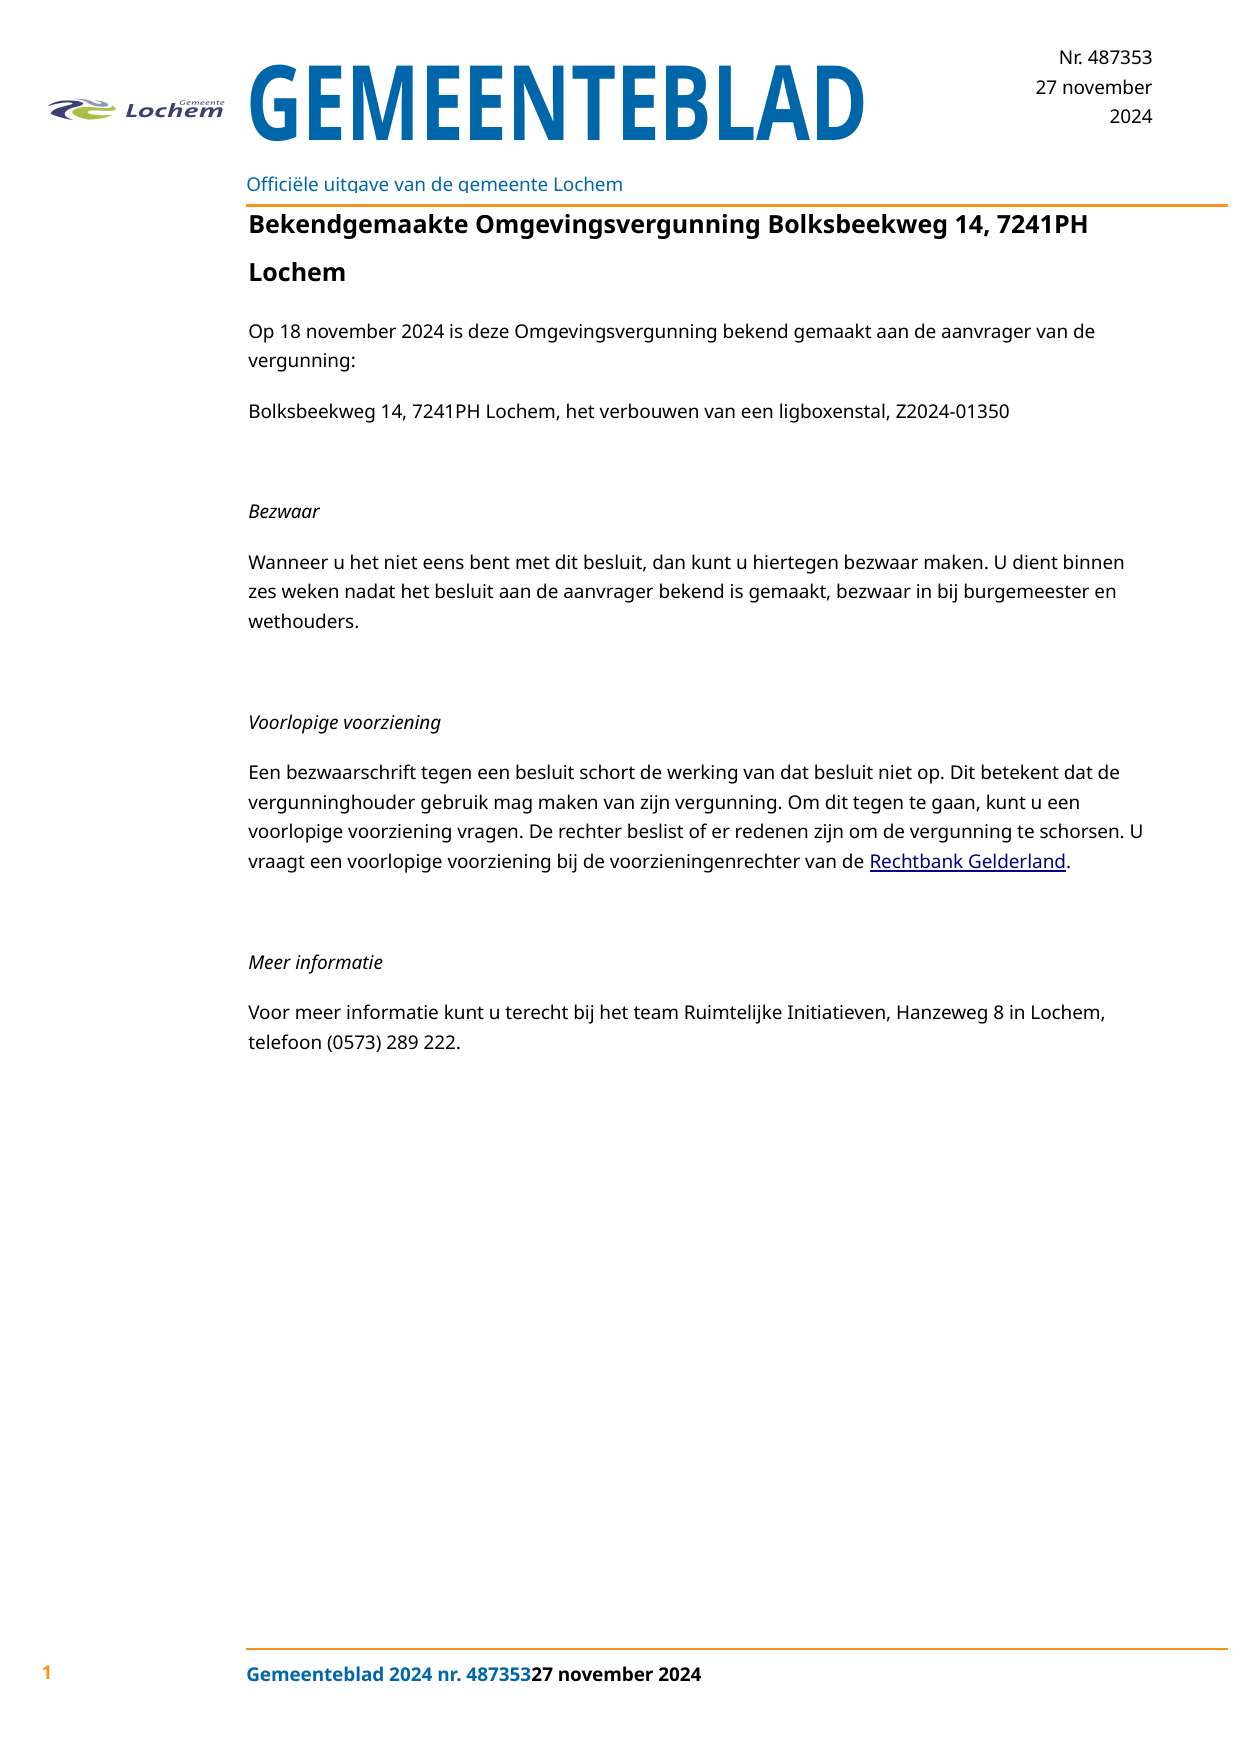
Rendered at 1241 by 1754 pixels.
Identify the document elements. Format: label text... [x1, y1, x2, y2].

text Voor meer informatie kunt u terecht bij het team Ruimtelijke Initiatieven, Hanzeweg 8 in Lochem, telefoon (0573) 289 222. [248, 999, 1152, 1055]
text Voorlopige voorziening [248, 709, 1152, 735]
text Een bezwaarschrift tegen een besluit schort de werking van dat besluit niet op. Dit betekent dat de vergunninghouder gebruik mag maken van zijn vergunning. Om dit tegen te gaan, kunt u een voorlopige voorziening vragen. De rechter beslist of er redenen zijn om de vergunning te schorsen. U vraagt een voorlopige voorziening bij de voorzieningenrechter van de Rechtbank Gelderland. [248, 759, 1152, 874]
picture [41, 47, 231, 172]
text Meer informatie [248, 949, 1152, 975]
text Op 18 november 2024 is deze Omgevingsvergunning bekend gemaakt aan de aanvrager van de vergunning: [248, 318, 1152, 373]
text Wanneer u het niet eens bent met dit besluit, dan kunt u hiertegen bezwaar maken. U dient binnen zes weken nadat het besluit aan de aanvrager bekend is gemaakt, bezwaar in bij burgemeester en wethouders. [248, 549, 1152, 634]
text Bezwaar [248, 499, 1152, 524]
text Bolksbeekweg 14, 7241PH Lochem, het verbouwen van een ligboxenstal, Z2024-01350 [248, 398, 1152, 424]
text Bekendgemaakte Omgevingsvergunning Bolksbeekweg 14, 7241PH Lochem [248, 207, 1152, 288]
